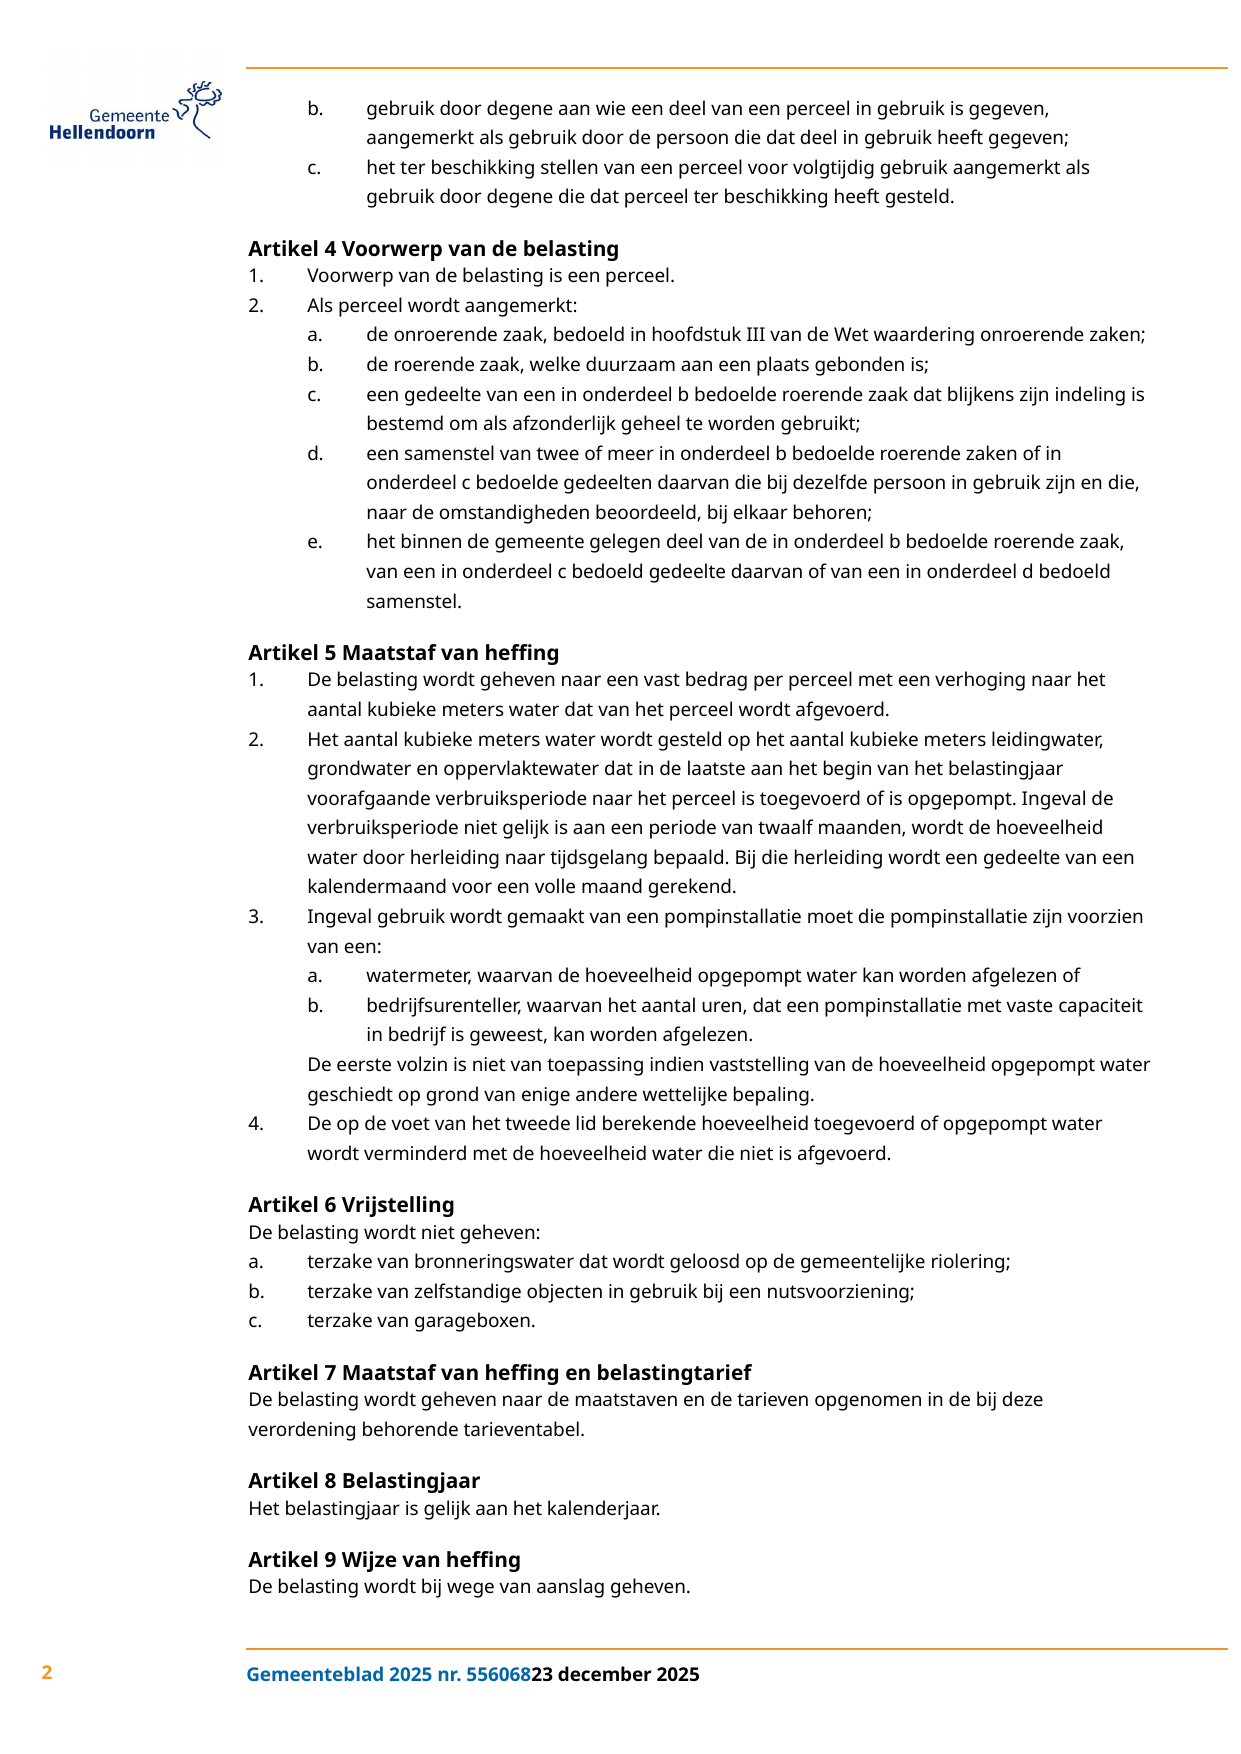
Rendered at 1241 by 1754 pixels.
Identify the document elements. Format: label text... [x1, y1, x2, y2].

list de onroerende zaak, bedoeld in hoofdstuk III van de Wet waardering onroerende zaken; [307, 322, 1152, 347]
list De op de voet van het tweede lid berekende hoeveelheid toegevoerd of opgepompt water wordt verminderd met de hoeveelheid water die niet is afgevoerd. [248, 1110, 1152, 1166]
list een gedeelte van een in onderdeel b bedoelde roerende zaak dat blijkens zijn indeling is bestemd om als afzonderlijk geheel te worden gebruikt; [307, 381, 1152, 436]
list De belasting wordt geheven naar een vast bedrag per perceel met een verhoging naar het aantal kubieke meters water dat van het perceel wordt afgevoerd. [248, 667, 1152, 722]
text Artikel 5 Maatstaf van heffing [248, 638, 1152, 667]
list de roerende zaak, welke duurzaam aan een plaats gebonden is; [307, 351, 1152, 377]
list een samenstel van twee of meer in onderdeel b bedoelde roerende zaken of in onderdeel c bedoelde gedeelten daarvan die bij dezelfde persoon in gebruik zijn en die, naar de omstandigheden beoordeeld, bij elkaar behoren; [307, 440, 1152, 525]
text Het belastingjaar is gelijk aan het kalenderjaar. [248, 1495, 1152, 1521]
text De belasting wordt bij wege van aanslag geheven. [248, 1574, 1152, 1599]
list Voorwerp van de belasting is een perceel. [248, 262, 1152, 288]
text Artikel 8 Belastingjaar [248, 1466, 1152, 1495]
list terzake van bronneringswater dat wordt geloosd op de gemeentelijke riolering; [248, 1248, 1152, 1274]
list het binnen de gemeente gelegen deel van de in onderdeel b bedoelde roerende zaak, van een in onderdeel c bedoeld gedeelte daarvan of van een in onderdeel d bedoeld samenstel. [307, 529, 1152, 613]
text Artikel 6 Vrijstelling [248, 1190, 1152, 1219]
list Het aantal kubieke meters water wordt gesteld op het aantal kubieke meters leidingwater, grondwater en oppervlaktewater dat in de laatste aan het begin van het belastingjaar voorafgaande verbruiksperiode naar het perceel is toegevoerd of is opgepompt. Ingeval de verbruiksperiode niet gelijk is aan een periode van twaalf maanden, wordt de hoeveelheid water door herleiding naar tijdsgelang bepaald. Bij die herleiding wordt een gedeelte van een kalendermaand voor een volle maand gerekend. [248, 726, 1152, 899]
text Artikel 7 Maatstaf van heffing en belastingtarief [248, 1358, 1152, 1386]
list bedrijfsurenteller, waarvan het aantal uren, dat een pompinstallatie met vaste capaciteit in bedrijf is geweest, kan worden afgelezen. [307, 992, 1152, 1047]
list De eerste volzin is niet van toepassing indien vaststelling van de hoeveelheid opgepompt water geschiedt op grond van enige andere wettelijke bepaling. [248, 1051, 1152, 1107]
text De belasting wordt niet geheven: [248, 1219, 1152, 1244]
list gebruik door degene aan wie een deel van een perceel in gebruik is gegeven, aangemerkt als gebruik door de persoon die dat deel in gebruik heeft gegeven; [307, 95, 1152, 150]
list Als perceel wordt aangemerkt: [248, 292, 1152, 318]
list terzake van zelfstandige objecten in gebruik bij een nutsvoorziening; [248, 1278, 1152, 1304]
text De belasting wordt geheven naar de maatstaven en de tarieven opgenomen in de bij deze verordening behorende tarieventabel. [248, 1386, 1152, 1442]
list watermeter, waarvan de hoeveelheid opgepompt water kan worden afgelezen of [307, 962, 1152, 988]
text Artikel 9 Wijze van heffing [248, 1545, 1152, 1574]
list terzake van garageboxen. [248, 1308, 1152, 1333]
list het ter beschikking stellen van een perceel voor volgtijdig gebruik aangemerkt als gebruik door degene die dat perceel ter beschikking heeft gesteld. [307, 154, 1152, 209]
picture [41, 47, 231, 172]
list Ingeval gebruik wordt gemaakt van een pompinstallatie moet die pompinstallatie zijn voorzien van een: [248, 903, 1152, 959]
text Artikel 4 Voorwerp van de belasting [248, 234, 1152, 262]
